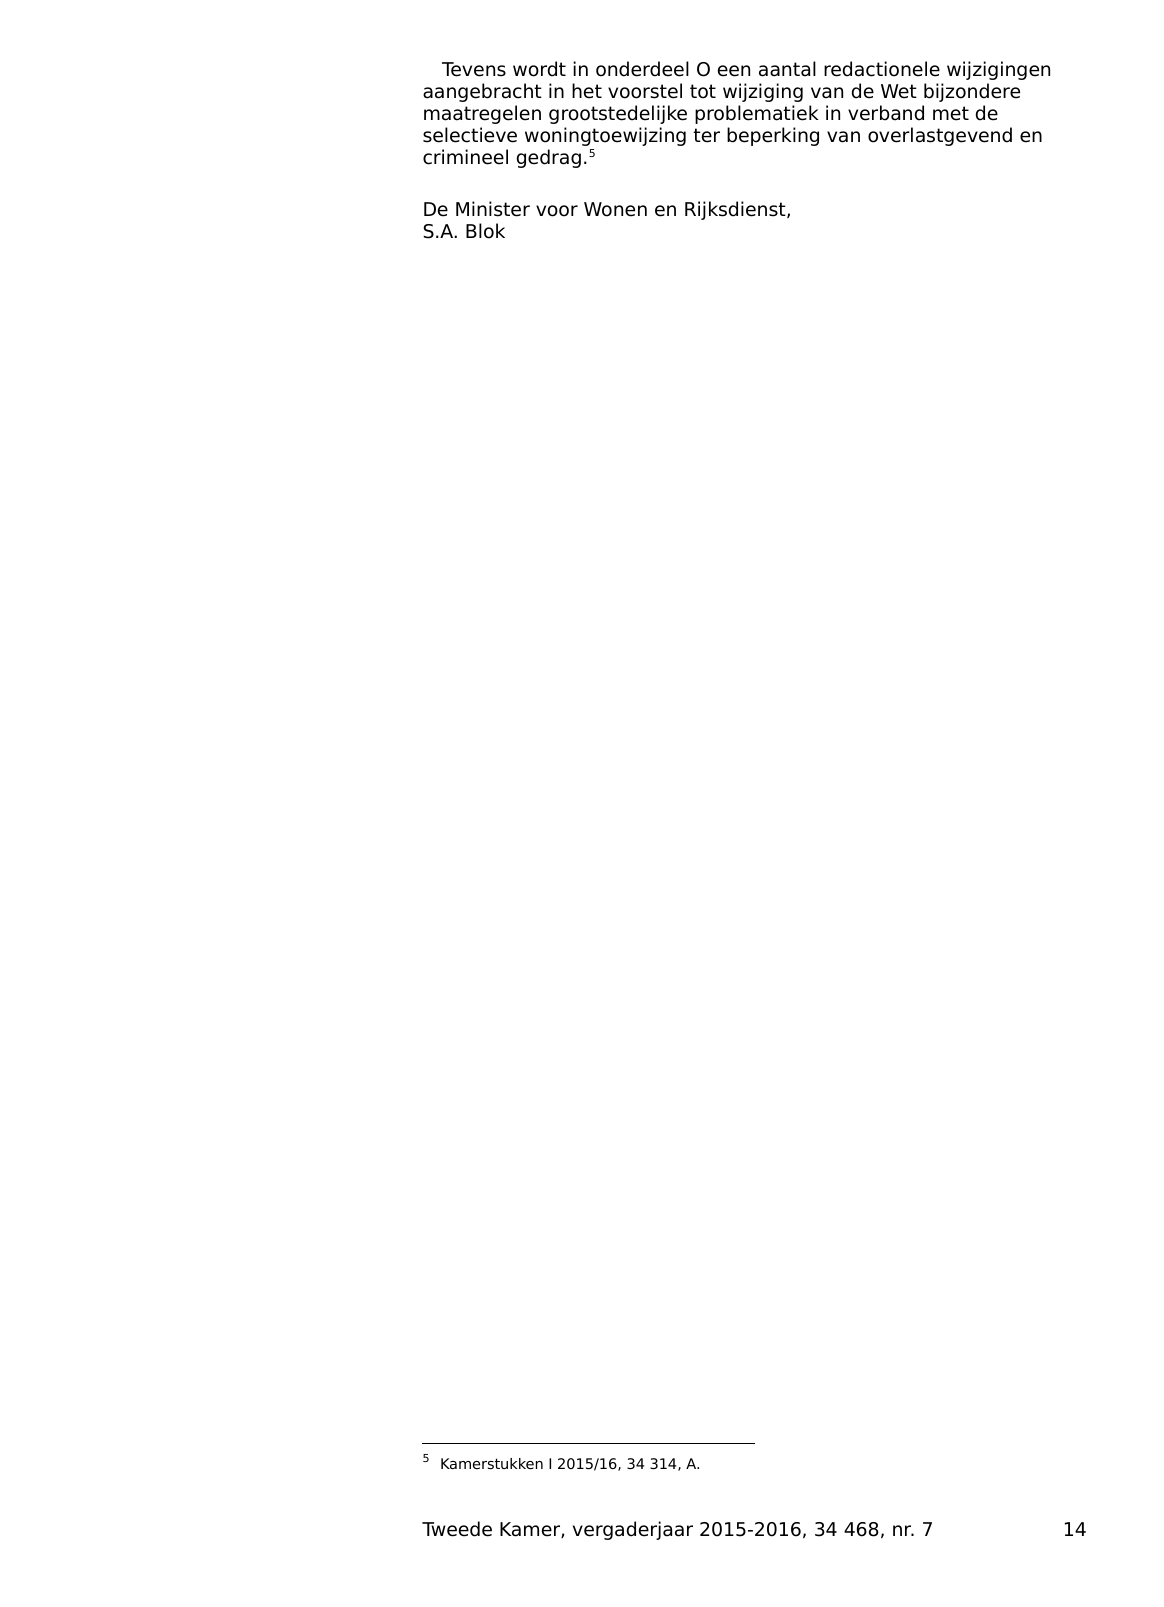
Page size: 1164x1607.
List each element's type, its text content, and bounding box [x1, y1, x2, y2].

text Kamerstukken I 2015/16, 34 314, A. [422, 1452, 1087, 1474]
text Tevens wordt in onderdeel O een aantal redactionele wijzigingen aangebracht in het voorstel tot wijziging van de Wet bijzondere maatregelen grootstedelijke problematiek in verband met de selectieve woningtoewijzing ter beperking van overlastgevend en crimineel gedrag. [422, 59, 1087, 169]
text De Minister voor Wonen en Rijksdienst, S.A. Blok [422, 199, 1087, 243]
